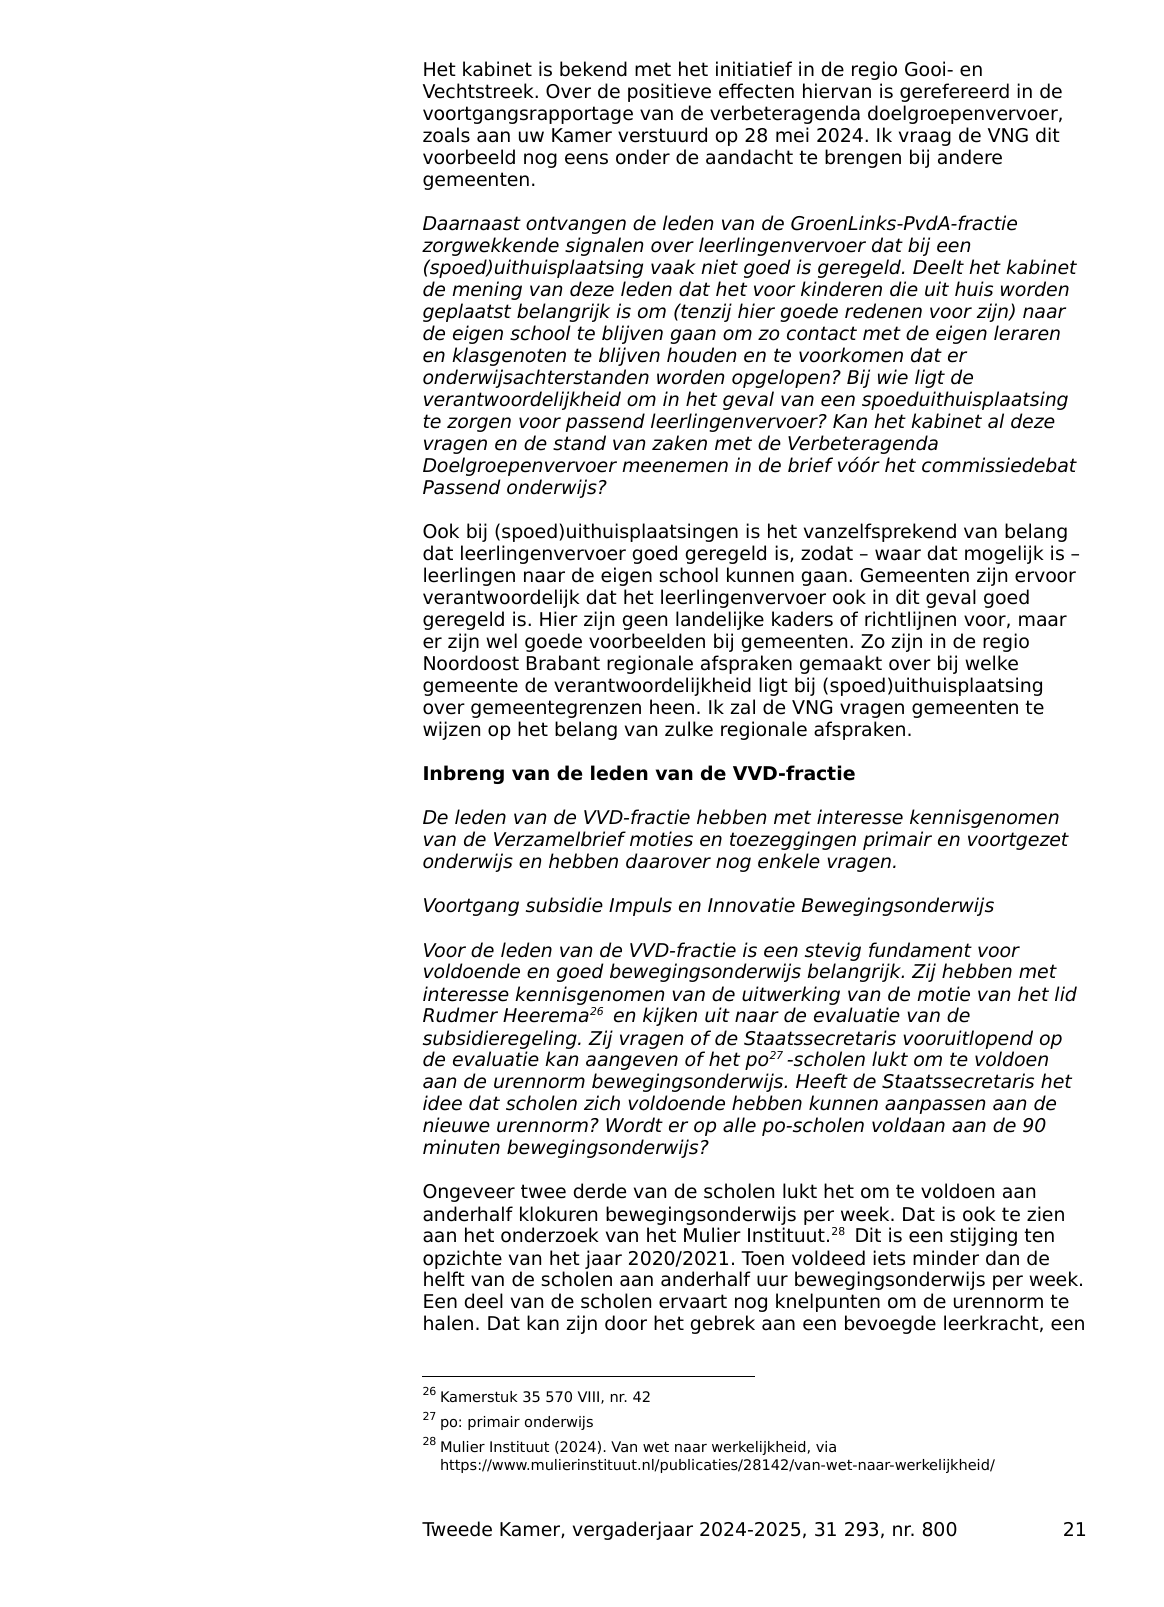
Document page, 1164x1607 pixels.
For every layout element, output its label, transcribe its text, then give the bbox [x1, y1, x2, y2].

subtitle Inbreng van de leden van de VVD-fractie [422, 763, 1087, 785]
text Het kabinet is bekend met het initiatief in de regio Gooi- en Vechtstreek. Over de positieve effecten hiervan is gerefereerd in de voortgangsrapportage van de verbeteragenda doelgroepenvervoer, zoals aan uw Kamer verstuurd op 28 mei 2024. Ik vraag de VNG dit voorbeeld nog eens onder de aandacht te brengen bij andere gemeenten. [422, 59, 1087, 191]
text Mulier Instituut (2024). Van wet naar werkelijkheid, via https://www.mulierinstituut.nl/publicaties/28142/van-wet-naar-werkelijkheid/ [422, 1435, 1087, 1474]
text Voor de leden van de VVD-fractie is een stevig fundament voor voldoende en goed bewegingsonderwijs belangrijk. Zij hebben met interesse kennisgenomen van de uitwerking van de motie van het lid Rudmer Heerema en kijken uit naar de evaluatie van de subsidieregeling. Zij vragen of de Staatssecretaris vooruitlopend op de evaluatie kan aangeven of het po-scholen lukt om te voldoen aan de urennorm bewegingsonderwijs. Heeft de Staatssecretaris het idee dat scholen zich voldoende hebben kunnen aanpassen aan de nieuwe urennorm? Wordt er op alle po-scholen voldaan aan de 90 minuten bewegingsonderwijs? [422, 939, 1087, 1159]
text Daarnaast ontvangen de leden van de GroenLinks-PvdA-fractie zorgwekkende signalen over leerlingenvervoer dat bij een (spoed)uithuisplaatsing vaak niet goed is geregeld. Deelt het kabinet de mening van deze leden dat het voor kinderen die uit huis worden geplaatst belangrijk is om (tenzij hier goede redenen voor zijn) naar de eigen school te blijven gaan om zo contact met de eigen leraren en klasgenoten te blijven houden en te voorkomen dat er onderwijsachterstanden worden opgelopen? Bij wie ligt de verantwoordelijkheid om in het geval van een spoeduithuisplaatsing te zorgen voor passend leerlingenvervoer? Kan het kabinet al deze vragen en de stand van zaken met de Verbeteragenda Doelgroepenvervoer meenemen in de brief vóór het commissiedebat Passend onderwijs? [422, 213, 1087, 499]
text Ongeveer twee derde van de scholen lukt het om te voldoen aan anderhalf klokuren bewegingsonderwijs per week. Dat is ook te zien aan het onderzoek van het Mulier Instituut. Dit is een stijging ten opzichte van het jaar 2020/2021. Toen voldeed iets minder dan de helft van de scholen aan anderhalf uur bewegingsonderwijs per week. Een deel van de scholen ervaart nog knelpunten om de urennorm te halen. Dat kan zijn door het gebrek aan een bevoegde leerkracht, een [422, 1181, 1087, 1335]
text De leden van de VVD-fractie hebben met interesse kennisgenomen van de Verzamelbrief moties en toezeggingen primair en voortgezet onderwijs en hebben daarover nog enkele vragen. [422, 807, 1087, 873]
subtitle Voortgang subsidie Impuls en Innovatie Bewegingsonderwijs [422, 895, 1087, 917]
text Ook bij (spoed)uithuisplaatsingen is het vanzelfsprekend van belang dat leerlingenvervoer goed geregeld is, zodat – waar dat mogelijk is – leerlingen naar de eigen school kunnen gaan. Gemeenten zijn ervoor verantwoordelijk dat het leerlingenvervoer ook in dit geval goed geregeld is. Hier zijn geen landelijke kaders of richtlijnen voor, maar er zijn wel goede voorbeelden bij gemeenten. Zo zijn in de regio Noordoost Brabant regionale afspraken gemaakt over bij welke gemeente de verantwoordelijkheid ligt bij (spoed)uithuisplaatsing over gemeentegrenzen heen. Ik zal de VNG vragen gemeenten te wijzen op het belang van zulke regionale afspraken. [422, 521, 1087, 741]
text po: primair onderwijs [422, 1410, 1087, 1432]
text Kamerstuk 35 570 VIII, nr. 42 [422, 1385, 1087, 1407]
